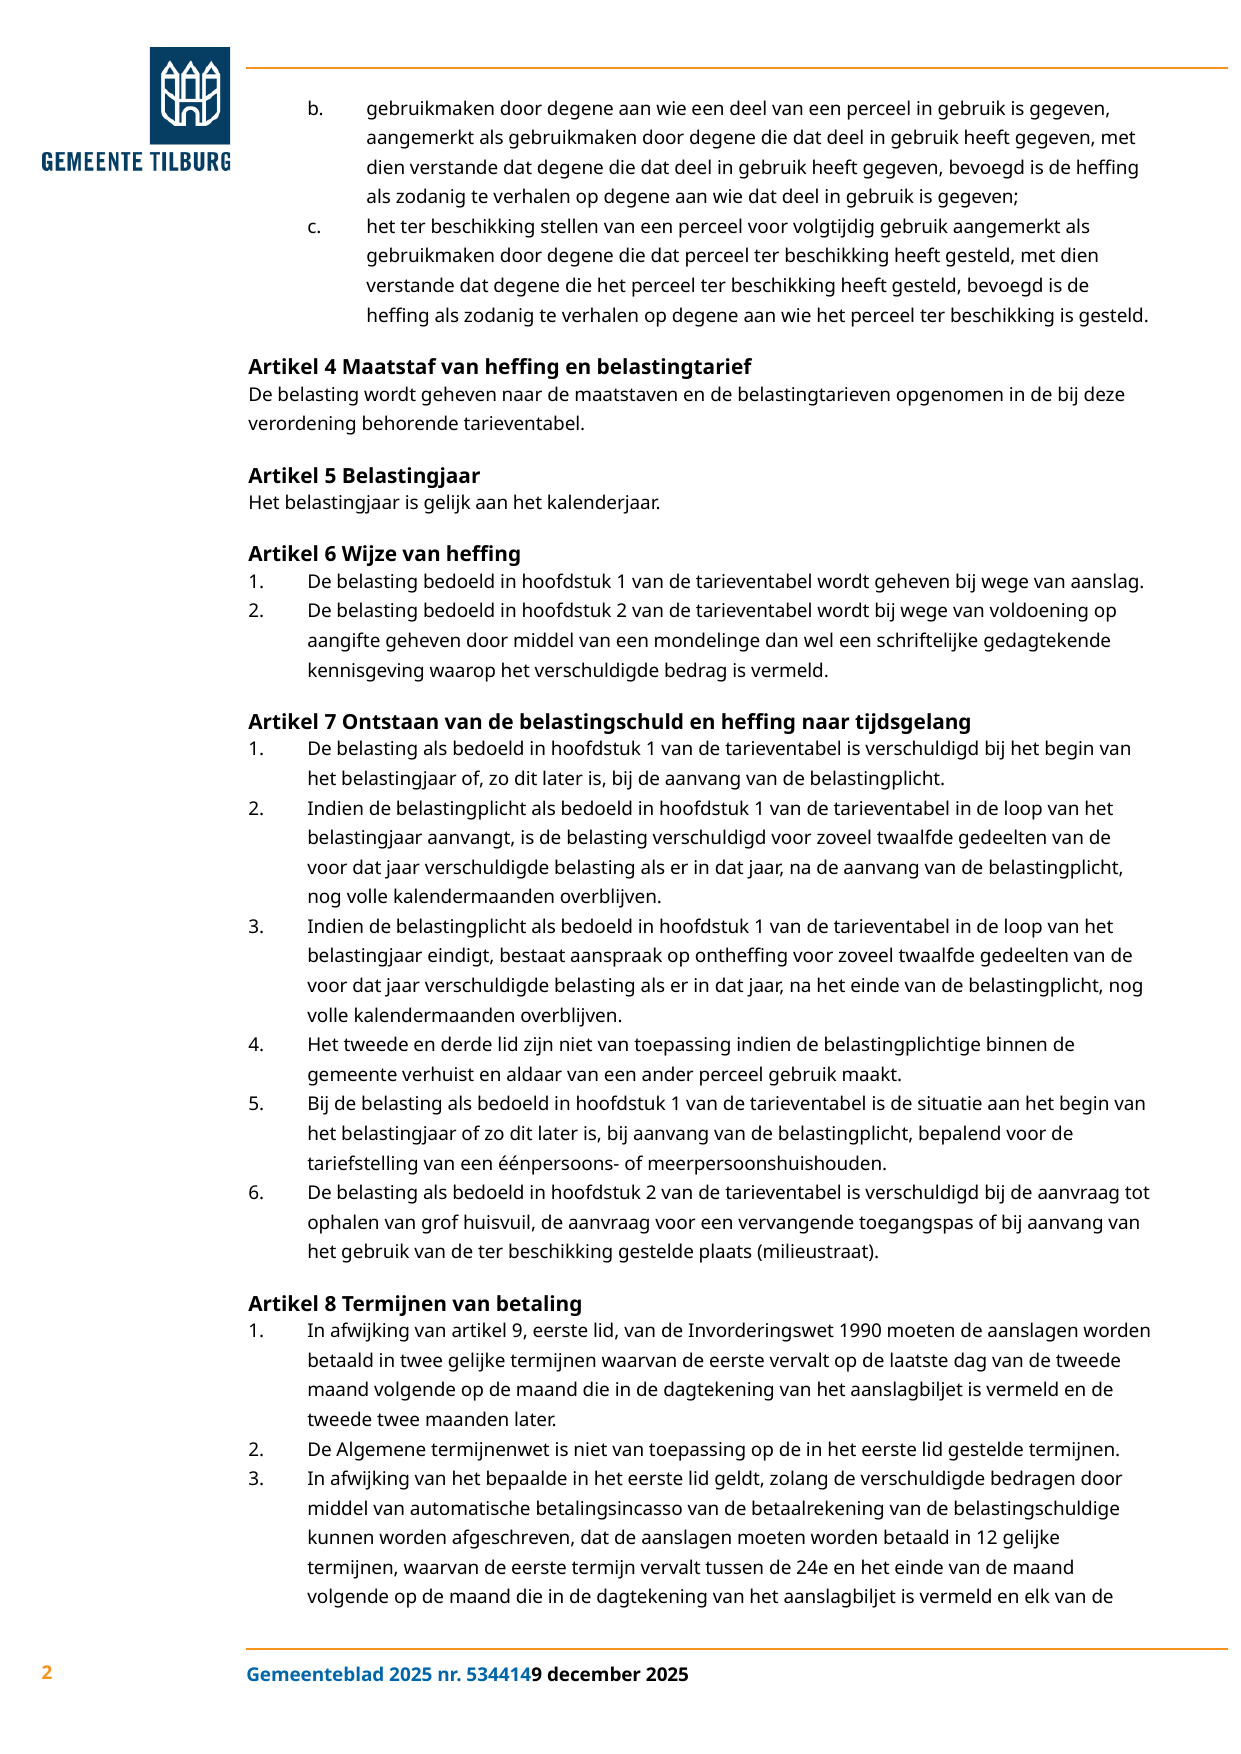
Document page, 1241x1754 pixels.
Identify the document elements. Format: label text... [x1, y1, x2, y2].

picture [41, 47, 231, 172]
list De belasting bedoeld in hoofdstuk 2 van de tarieventabel wordt bij wege van voldoening op aangifte geheven door middel van een mondelinge dan wel een schriftelijke gedagtekende kennisgeving waarop het verschuldigde bedrag is vermeld. [248, 598, 1152, 682]
list het ter beschikking stellen van een perceel voor volgtijdig gebruik aangemerkt als gebruikmaken door degene die dat perceel ter beschikking heeft gesteld, met dien verstande dat degene die het perceel ter beschikking heeft gesteld, bevoegd is de heffing als zodanig te verhalen op degene aan wie het perceel ter beschikking is gesteld. [307, 213, 1152, 328]
text Artikel 8 Termijnen van betaling [248, 1289, 1152, 1317]
text De belasting wordt geheven naar de maatstaven en de belastingtarieven opgenomen in de bij deze verordening behorende tarieventabel. [248, 381, 1152, 436]
text Artikel 5 Belastingjaar [248, 461, 1152, 489]
text Het belastingjaar is gelijk aan het kalenderjaar. [248, 489, 1152, 515]
text Artikel 6 Wijze van heffing [248, 539, 1152, 568]
list Het tweede en derde lid zijn niet van toepassing indien de belastingplichtige binnen de gemeente verhuist en aldaar van een ander perceel gebruik maakt. [248, 1031, 1152, 1087]
list De belasting als bedoeld in hoofdstuk 1 van de tarieventabel is verschuldigd bij het begin van het belastingjaar of, zo dit later is, bij de aanvang van de belastingplicht. [248, 736, 1152, 791]
list De belasting bedoeld in hoofdstuk 1 van de tarieventabel wordt geheven bij wege van aanslag. [248, 568, 1152, 594]
list De belasting als bedoeld in hoofdstuk 2 van de tarieventabel is verschuldigd bij de aanvraag tot ophalen van grof huisvuil, de aanvraag voor een vervangende toegangspas of bij aanvang van het gebruik van de ter beschikking gestelde plaats (milieustraat). [248, 1179, 1152, 1264]
list De Algemene termijnenwet is niet van toepassing op de in het eerste lid gestelde termijnen. [248, 1436, 1152, 1461]
text Artikel 4 Maatstaf van heffing en belastingtarief [248, 352, 1152, 381]
list In afwijking van artikel 9, eerste lid, van de Invorderingswet 1990 moeten de aanslagen worden betaald in twee gelijke termijnen waarvan de eerste vervalt op de laatste dag van de tweede maand volgende op de maand die in de dagtekening van het aanslagbiljet is vermeld en de tweede twee maanden later. [248, 1317, 1152, 1432]
list In afwijking van het bepaalde in het eerste lid geldt, zolang de verschuldigde bedragen door middel van automatische betalingsincasso van de betaalrekening van de belastingschuldige kunnen worden afgeschreven, dat de aanslagen moeten worden betaald in 12 gelijke termijnen, waarvan de eerste termijn vervalt tussen de 24e en het einde van de maand volgende op de maand die in de dagtekening van het aanslagbiljet is vermeld en elk van de [248, 1465, 1152, 1609]
list Indien de belastingplicht als bedoeld in hoofdstuk 1 van de tarieventabel in de loop van het belastingjaar aanvangt, is de belasting verschuldigd voor zoveel twaalfde gedeelten van de voor dat jaar verschuldigde belasting als er in dat jaar, na de aanvang van de belastingplicht, nog volle kalendermaanden overblijven. [248, 795, 1152, 909]
list Bij de belasting als bedoeld in hoofdstuk 1 van de tarieventabel is de situatie aan het begin van het belastingjaar of zo dit later is, bij aanvang van de belastingplicht, bepalend voor de tariefstelling van een éénpersoons- of meerpersoonshuishouden. [248, 1091, 1152, 1176]
list Indien de belastingplicht als bedoeld in hoofdstuk 1 van de tarieventabel in de loop van het belastingjaar eindigt, bestaat aanspraak op ontheffing voor zoveel twaalfde gedeelten van de voor dat jaar verschuldigde belasting als er in dat jaar, na het einde van de belastingplicht, nog volle kalendermaanden overblijven. [248, 913, 1152, 1028]
list gebruikmaken door degene aan wie een deel van een perceel in gebruik is gegeven, aangemerkt als gebruikmaken door degene die dat deel in gebruik heeft gegeven, met dien verstande dat degene die dat deel in gebruik heeft gegeven, bevoegd is de heffing als zodanig te verhalen op degene aan wie dat deel in gebruik is gegeven; [307, 95, 1152, 209]
text Artikel 7 Ontstaan van de belastingschuld en heffing naar tijdsgelang [248, 707, 1152, 736]
